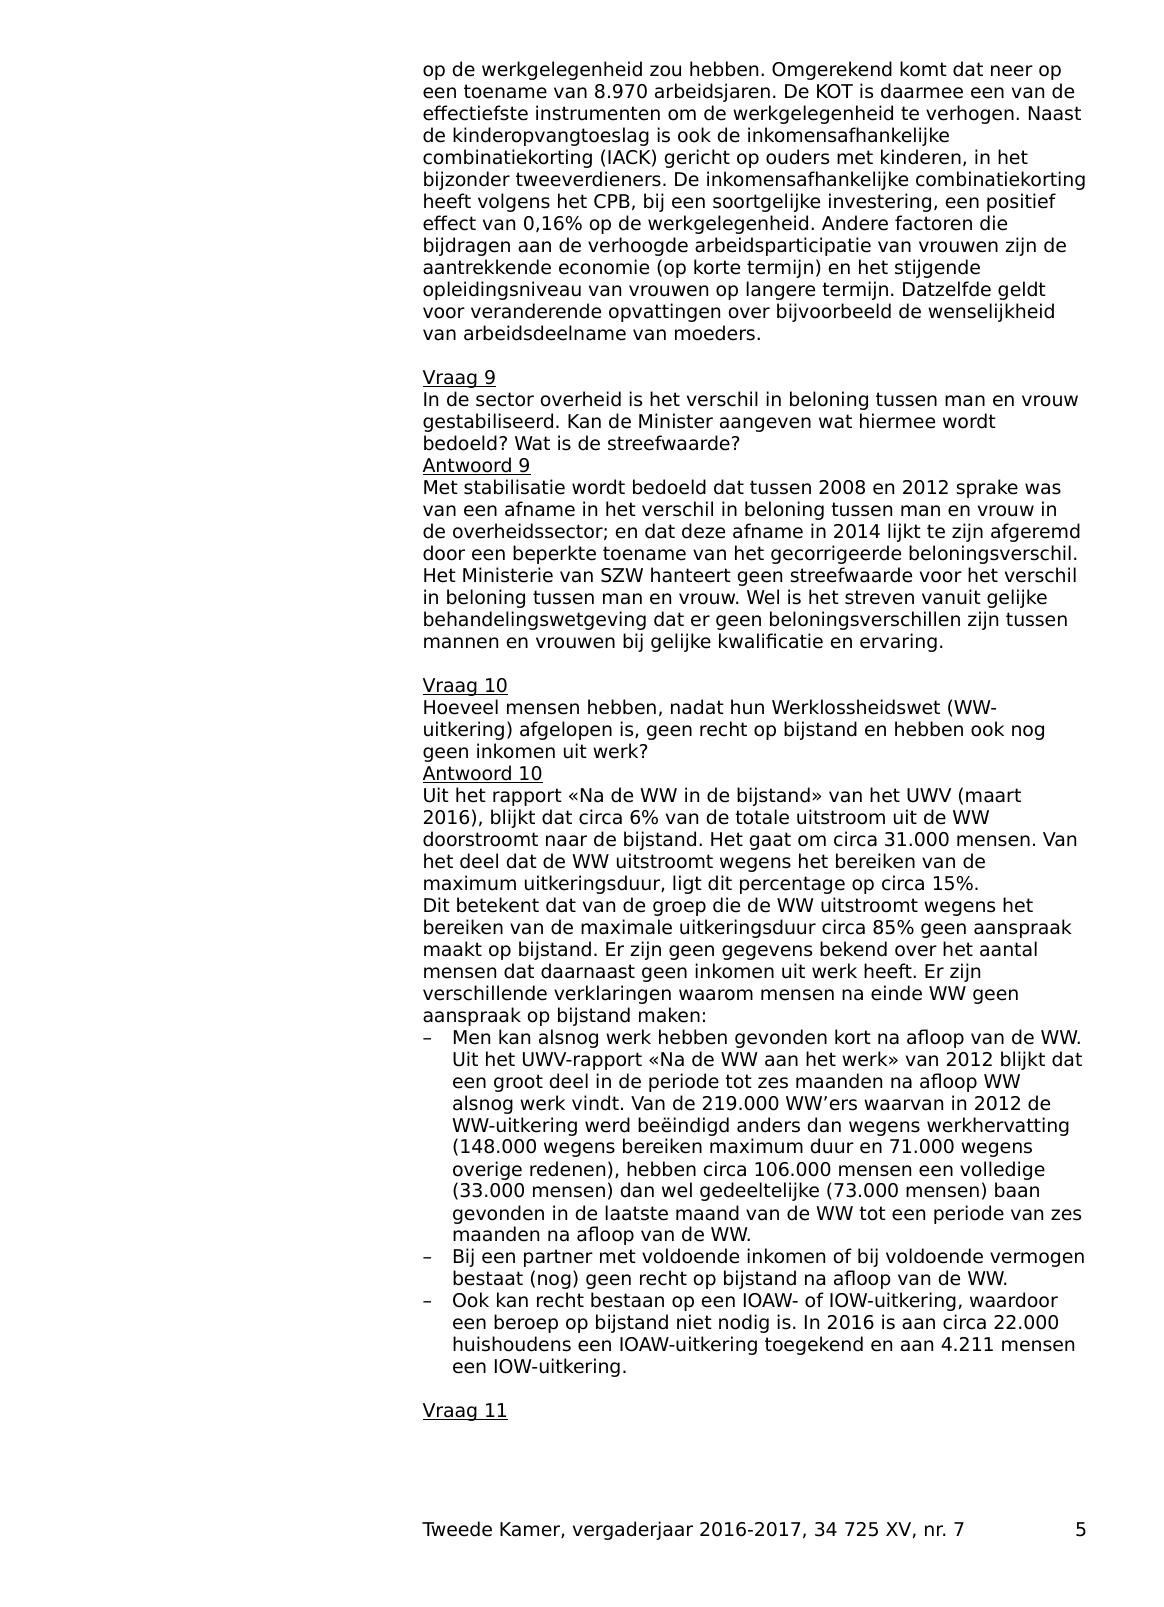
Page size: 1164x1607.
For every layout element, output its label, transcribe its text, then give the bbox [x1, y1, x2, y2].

text Vraag 9 [422, 367, 1087, 389]
text Vraag 10 [422, 675, 1087, 697]
text – Men kan alsnog werk hebben gevonden kort na afloop van de WW. Uit het UWV-rapport «Na de WW aan het werk» van 2012 blijkt dat een groot deel in de periode tot zes maanden na afloop WW alsnog werk vindt. Van de 219.000 WW’ers waarvan in 2012 de WW-uitkering werd beëindigd anders dan wegens werkhervatting (148.000 wegens bereiken maximum duur en 71.000 wegens overige redenen), hebben circa 106.000 mensen een volledige (33.000 mensen) dan wel gedeeltelijke (73.000 mensen) baan gevonden in de laatste maand van de WW tot een periode van zes maanden na afloop van de WW. [422, 1027, 1087, 1246]
text Vraag 11 [422, 1400, 1087, 1422]
text – Bij een partner met voldoende inkomen of bij voldoende vermogen bestaat (nog) geen recht op bijstand na afloop van de WW. [422, 1246, 1087, 1290]
text Antwoord 10 [422, 763, 1087, 785]
text – Ook kan recht bestaan op een IOAW- of IOW-uitkering, waardoor een beroep op bijstand niet nodig is. In 2016 is aan circa 22.000 huishoudens een IOAW-uitkering toegekend en aan 4.211 mensen een IOW-uitkering. [422, 1290, 1087, 1378]
text Uit het rapport «Na de WW in de bijstand» van het UWV (maart 2016), blijkt dat circa 6% van de totale uitstroom uit de WW doorstroomt naar de bijstand. Het gaat om circa 31.000 mensen. Van het deel dat de WW uitstroomt wegens het bereiken van de maximum uitkeringsduur, ligt dit percentage op circa 15%. [422, 785, 1087, 895]
text Dit betekent dat van de groep die de WW uitstroomt wegens het bereiken van de maximale uitkeringsduur circa 85% geen aanspraak maakt op bijstand. Er zijn geen gegevens bekend over het aantal mensen dat daarnaast geen inkomen uit werk heeft. Er zijn verschillende verklaringen waarom mensen na einde WW geen aanspraak op bijstand maken: [422, 895, 1087, 1027]
text Hoeveel mensen hebben, nadat hun Werklossheidswet (WW- uitkering) afgelopen is, geen recht op bijstand en hebben ook nog geen inkomen uit werk? [422, 697, 1087, 763]
text op de werkgelegenheid zou hebben. Omgerekend komt dat neer op een toename van 8.970 arbeidsjaren. De KOT is daarmee een van de effectiefste instrumenten om de werkgelegenheid te verhogen. Naast de kinderopvangtoeslag is ook de inkomensafhankelijke combinatiekorting (IACK) gericht op ouders met kinderen, in het bijzonder tweeverdieners. De inkomensafhankelijke combinatiekorting heeft volgens het CPB, bij een soortgelijke investering, een positief effect van 0,16% op de werkgelegenheid. Andere factoren die bijdragen aan de verhoogde arbeidsparticipatie van vrouwen zijn de aantrekkende economie (op korte termijn) en het stijgende opleidingsniveau van vrouwen op langere termijn. Datzelfde geldt voor veranderende opvattingen over bijvoorbeeld de wenselijkheid van arbeidsdeelname van moeders. [422, 59, 1087, 345]
text In de sector overheid is het verschil in beloning tussen man en vrouw gestabiliseerd. Kan de Minister aangeven wat hiermee wordt bedoeld? Wat is de streefwaarde? [422, 389, 1087, 455]
text Met stabilisatie wordt bedoeld dat tussen 2008 en 2012 sprake was van een afname in het verschil in beloning tussen man en vrouw in de overheidssector; en dat deze afname in 2014 lijkt te zijn afgeremd door een beperkte toename van het gecorrigeerde beloningsverschil. Het Ministerie van SZW hanteert geen streefwaarde voor het verschil in beloning tussen man en vrouw. Wel is het streven vanuit gelijke behandelingswetgeving dat er geen beloningsverschillen zijn tussen mannen en vrouwen bij gelijke kwalificatie en ervaring. [422, 477, 1087, 653]
text Antwoord 9 [422, 455, 1087, 477]
